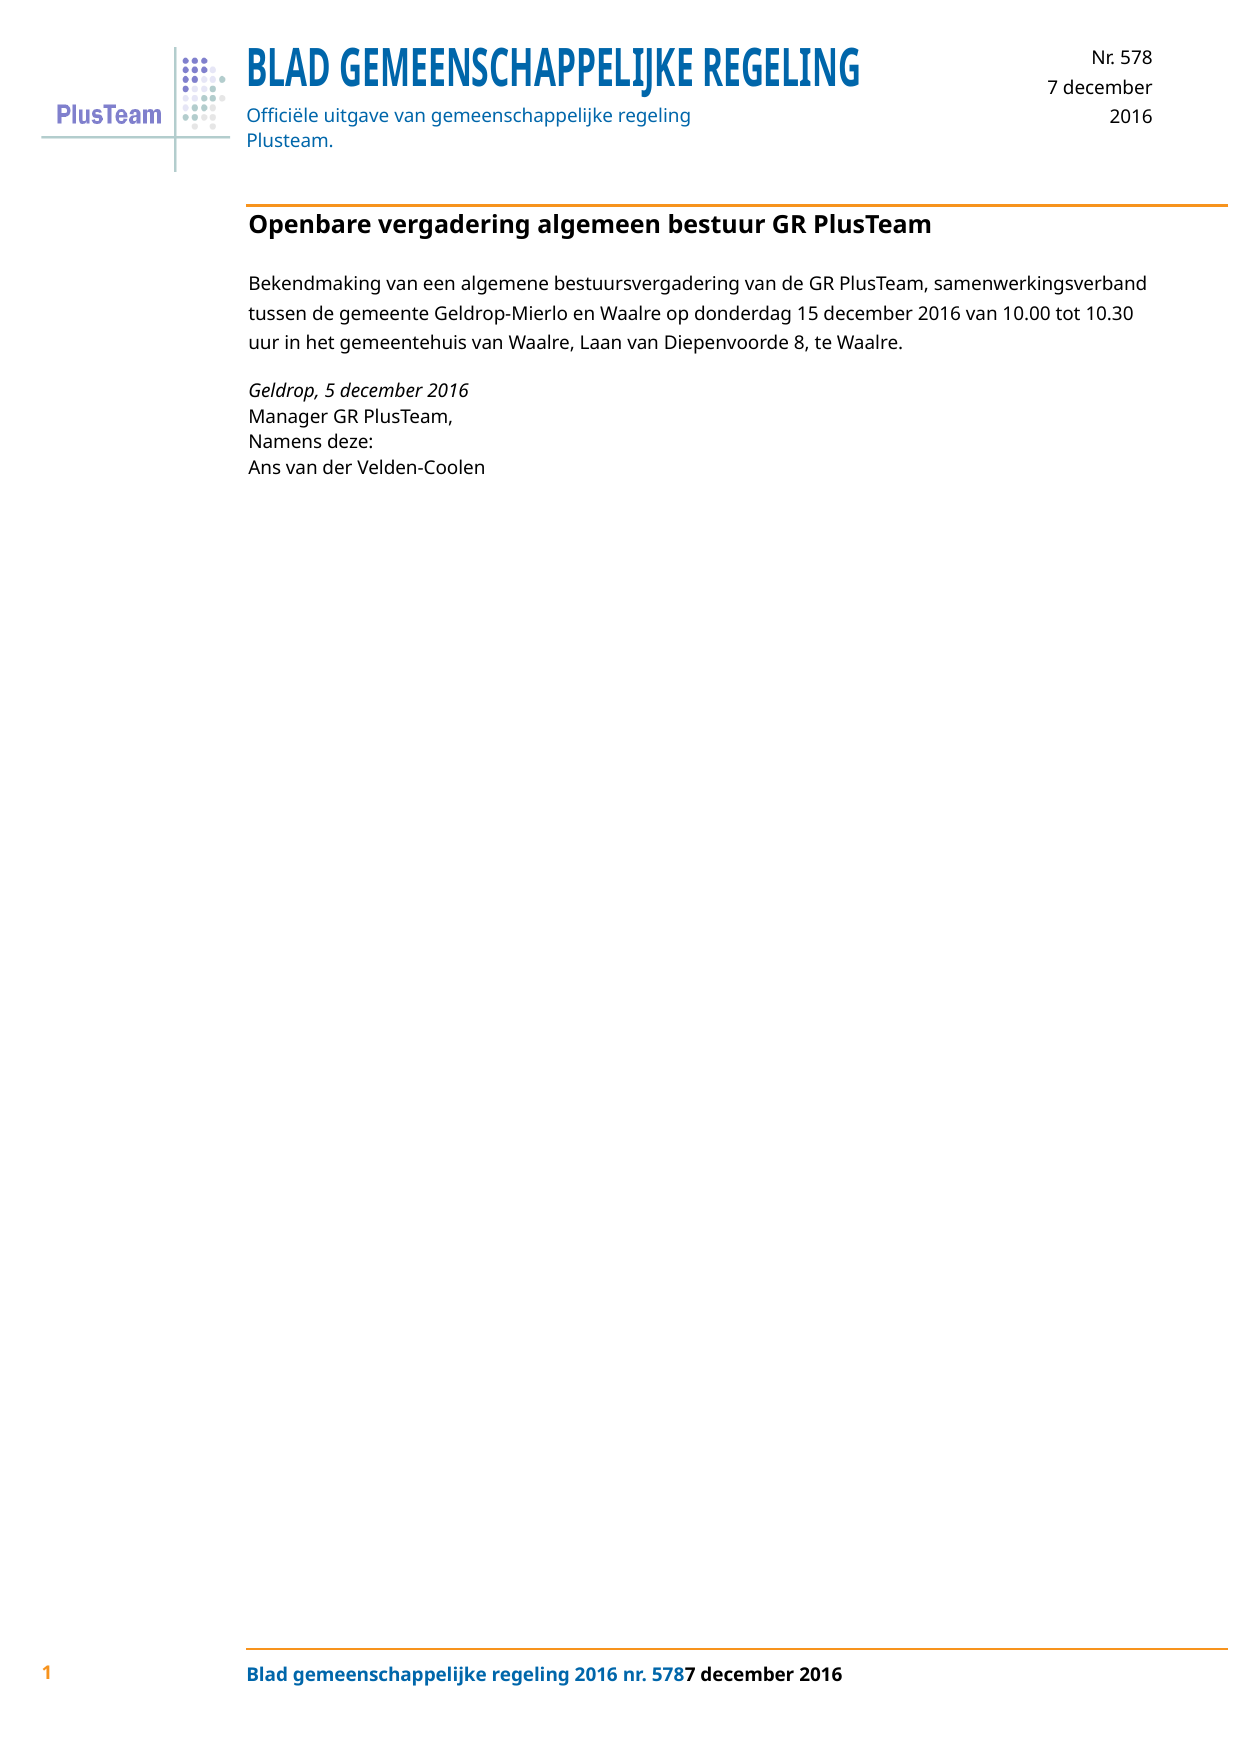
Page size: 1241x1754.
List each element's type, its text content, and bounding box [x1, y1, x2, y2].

text Manager GR PlusTeam, [248, 403, 1152, 429]
text Openbare vergadering algemeen bestuur GR PlusTeam [248, 207, 1152, 241]
text Geldrop, 5 december 2016 [248, 377, 1152, 403]
text Bekendmaking van een algemene bestuursvergadering van de GR PlusTeam, samenwerkingsverband tussen de gemeente Geldrop-Mierlo en Waalre op donderdag 15 december 2016 van 10.00 tot 10.30 uur in het gemeentehuis van Waalre, Laan van Diepenvoorde 8, te Waalre. [248, 270, 1152, 355]
picture [41, 47, 231, 172]
text Ans van der Velden-Coolen [248, 454, 1152, 480]
text Namens deze: [248, 429, 1152, 454]
